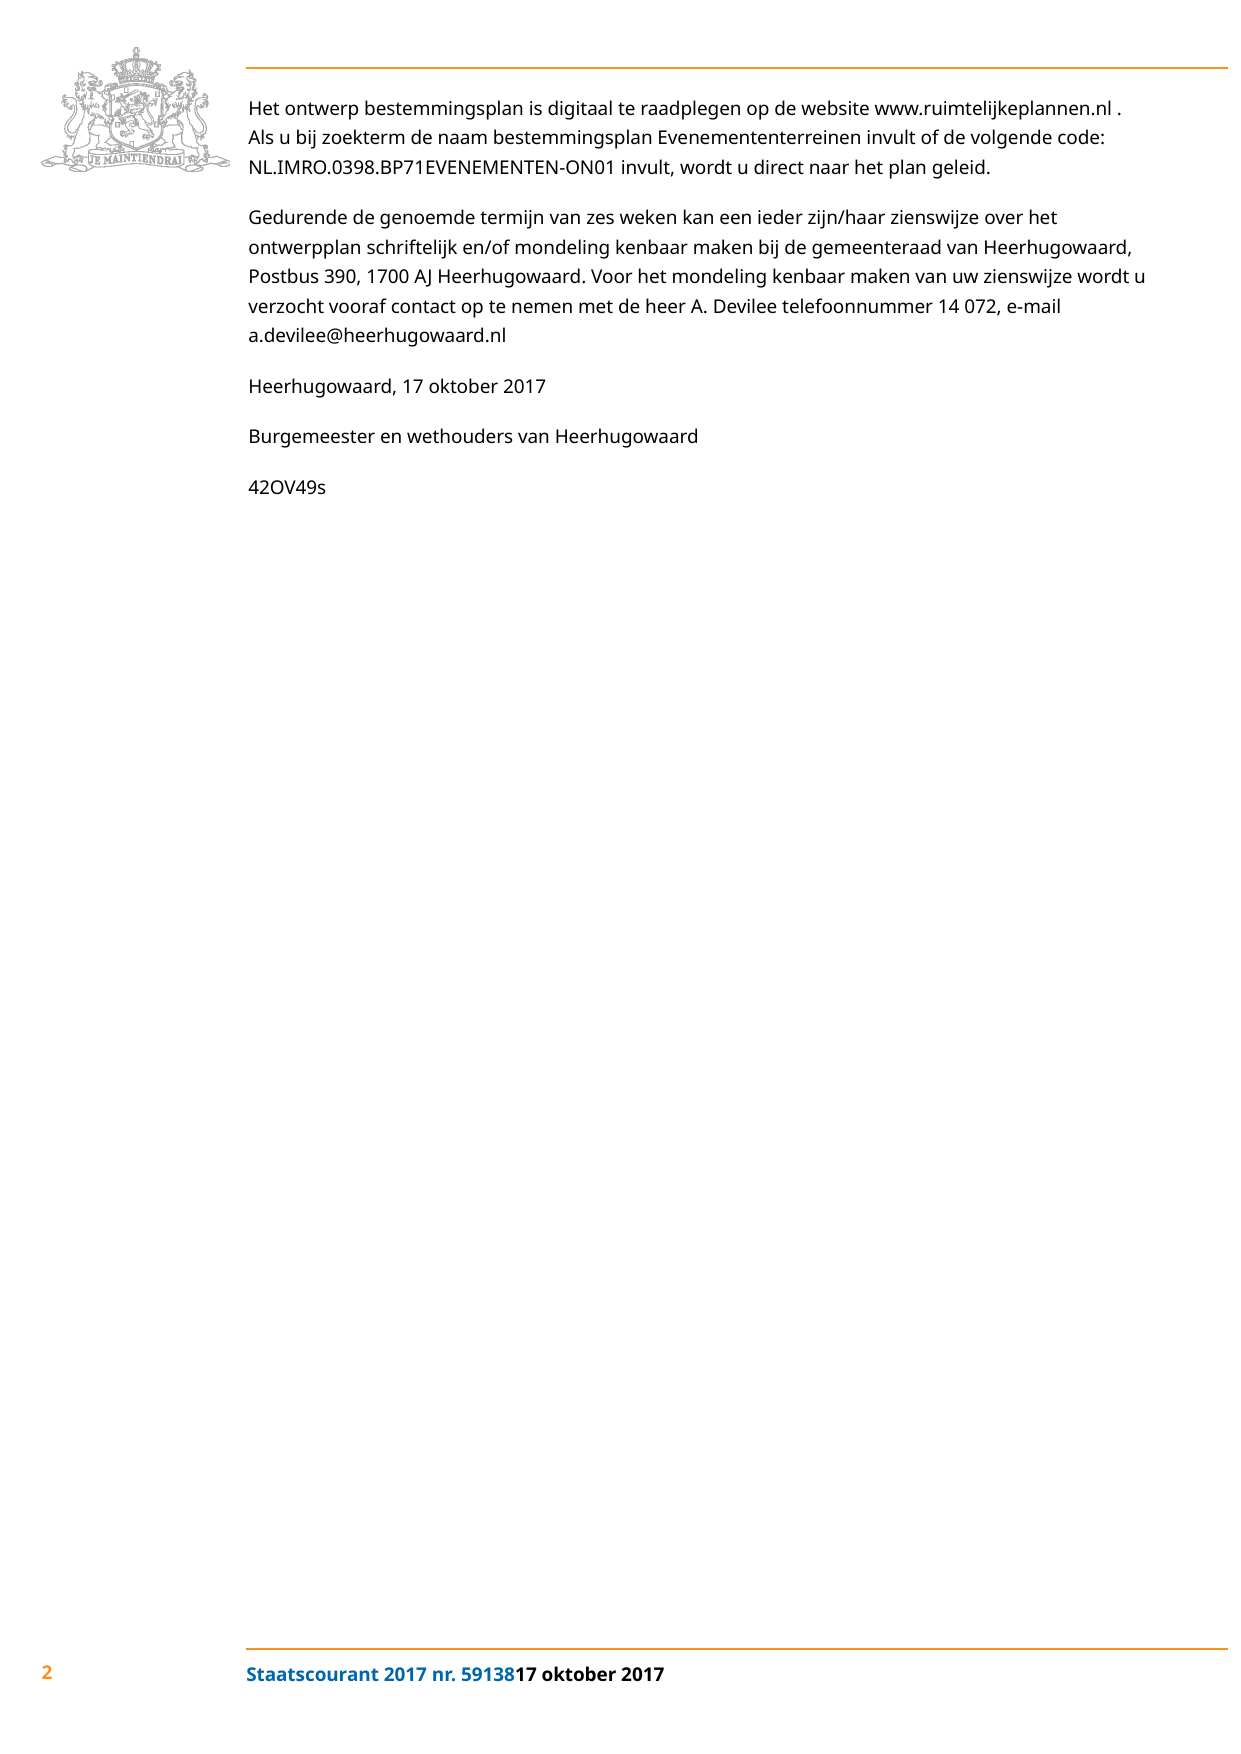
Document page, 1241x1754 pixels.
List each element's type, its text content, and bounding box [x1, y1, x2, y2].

text 42OV49s [248, 474, 1152, 500]
picture [41, 47, 231, 172]
text Het ontwerp bestemmingsplan is digitaal te raadplegen op de website www.ruimtelijkeplannen.nl . Als u bij zoekterm de naam bestemmingsplan Evenemententerreinen invult of de volgende code: NL.IMRO.0398.BP71EVENEMENTEN-ON01 invult, wordt u direct naar het plan geleid. [248, 95, 1152, 180]
text Heerhugowaard, 17 oktober 2017 [248, 373, 1152, 399]
text Burgemeester en wethouders van Heerhugowaard [248, 423, 1152, 449]
text Gedurende de genoemde termijn van zes weken kan een ieder zijn/haar zienswijze over het ontwerpplan schriftelijk en/of mondeling kenbaar maken bij de gemeenteraad van Heerhugowaard, Postbus 390, 1700 AJ Heerhugowaard. Voor het mondeling kenbaar maken van uw zienswijze wordt u verzocht vooraf contact op te nemen met de heer A. Devilee telefoonnummer 14 072, e-mail a.devilee@heerhugowaard.nl [248, 204, 1152, 348]
